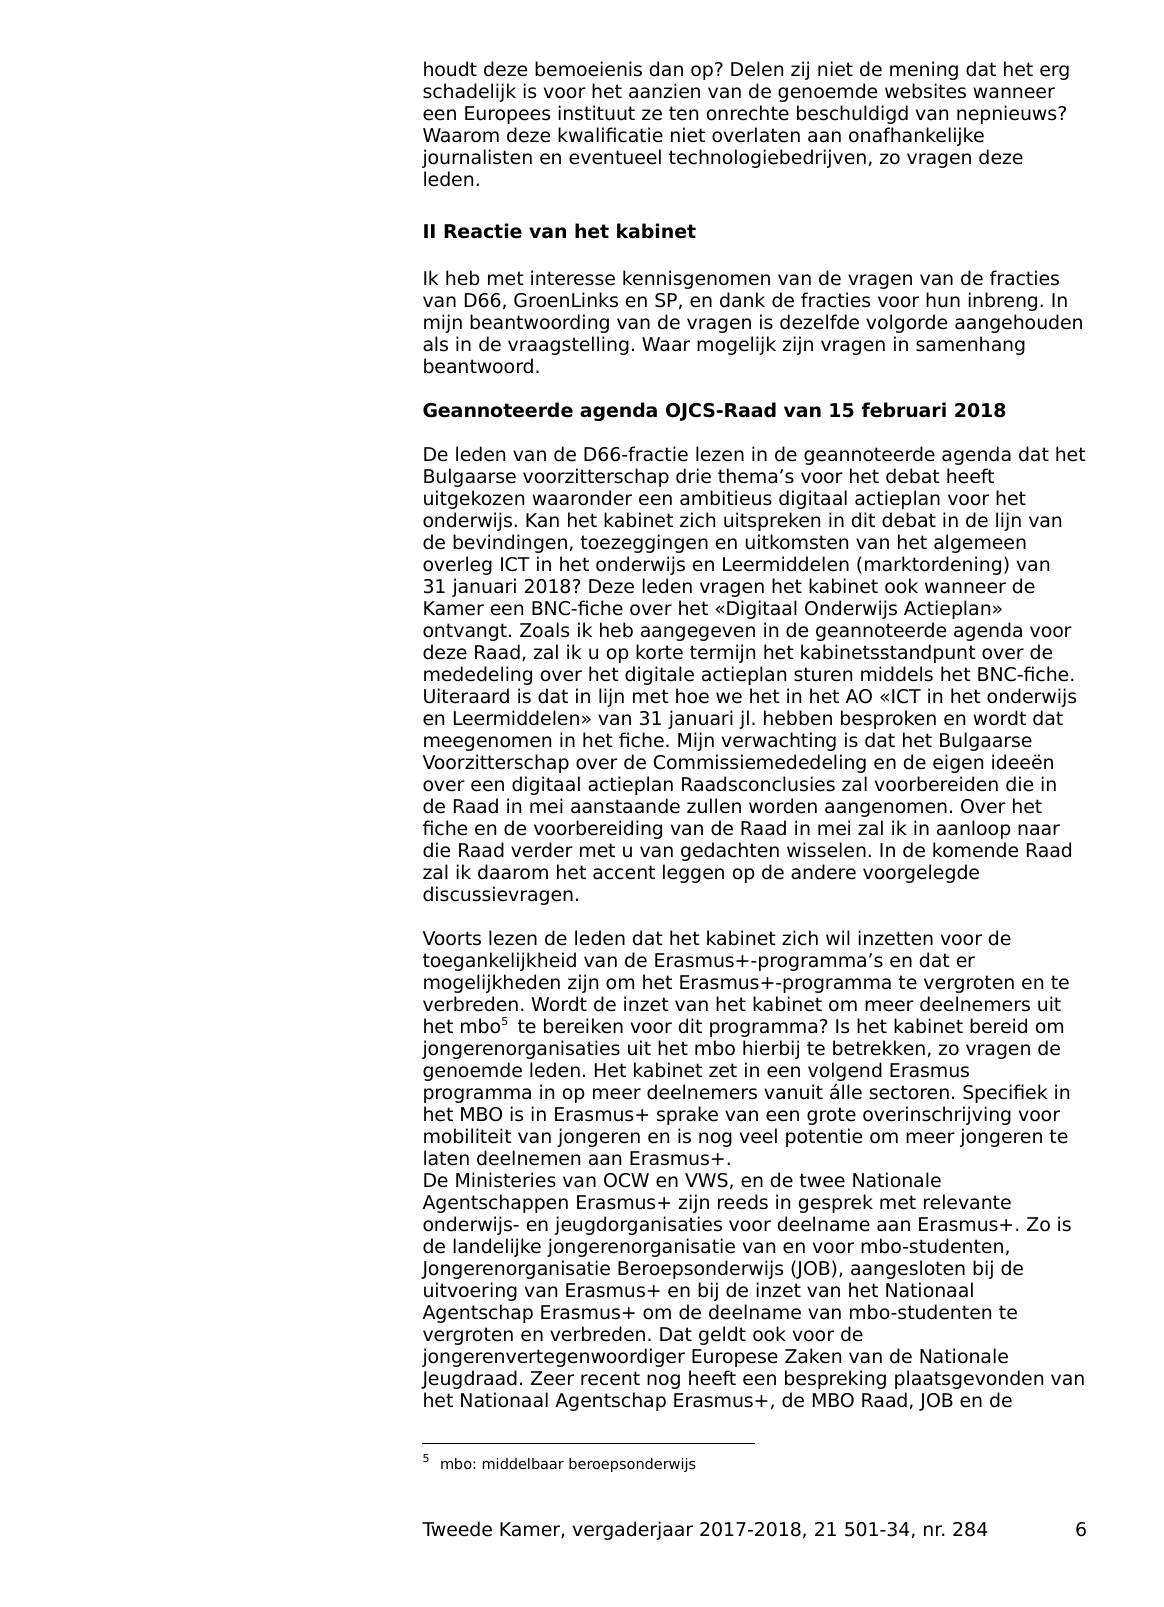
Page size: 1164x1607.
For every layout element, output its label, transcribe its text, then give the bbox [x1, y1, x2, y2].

text Voorts lezen de leden dat het kabinet zich wil inzetten voor de toegankelijkheid van de Erasmus+-programma’s en dat er mogelijkheden zijn om het Erasmus+-programma te vergroten en te verbreden. Wordt de inzet van het kabinet om meer deelnemers uit het mbo te bereiken voor dit programma? Is het kabinet bereid om jongerenorganisaties uit het mbo hierbij te betrekken, zo vragen de genoemde leden. Het kabinet zet in een volgend Erasmus programma in op meer deelnemers vanuit álle sectoren. Specifiek in het MBO is in Erasmus+ sprake van een grote overinschrijving voor mobiliteit van jongeren en is nog veel potentie om meer jongeren te laten deelnemen aan Erasmus+. [422, 928, 1087, 1170]
subtitle II Reactie van het kabinet [422, 221, 1087, 243]
text houdt deze bemoeienis dan op? Delen zij niet de mening dat het erg schadelijk is voor het aanzien van de genoemde websites wanneer een Europees instituut ze ten onrechte beschuldigd van nepnieuws? Waarom deze kwalificatie niet overlaten aan onafhankelijke journalisten en eventueel technologiebedrijven, zo vragen deze leden. [422, 59, 1087, 191]
text mbo: middelbaar beroepsonderwijs [422, 1452, 1087, 1474]
text De Ministeries van OCW en VWS, en de twee Nationale Agentschappen Erasmus+ zijn reeds in gesprek met relevante onderwijs- en jeugdorganisaties voor deelname aan Erasmus+. Zo is de landelijke jongerenorganisatie van en voor mbo-studenten, Jongerenorganisatie Beroepsonderwijs (JOB), aangesloten bij de uitvoering van Erasmus+ en bij de inzet van het Nationaal Agentschap Erasmus+ om de deelname van mbo-studenten te vergroten en verbreden. Dat geldt ook voor de jongerenvertegenwoordiger Europese Zaken van de Nationale Jeugdraad. Zeer recent nog heeft een bespreking plaatsgevonden van het Nationaal Agentschap Erasmus+, de MBO Raad, JOB en de [422, 1170, 1087, 1411]
text De leden van de D66-fractie lezen in de geannoteerde agenda dat het Bulgaarse voorzitterschap drie thema’s voor het debat heeft uitgekozen waaronder een ambitieus digitaal actieplan voor het onderwijs. Kan het kabinet zich uitspreken in dit debat in de lijn van de bevindingen, toezeggingen en uitkomsten van het algemeen overleg ICT in het onderwijs en Leermiddelen (marktordening) van 31 januari 2018? Deze leden vragen het kabinet ook wanneer de Kamer een BNC-fiche over het «Digitaal Onderwijs Actieplan» ontvangt. Zoals ik heb aangegeven in de geannoteerde agenda voor deze Raad, zal ik u op korte termijn het kabinetsstandpunt over de mededeling over het digitale actieplan sturen middels het BNC-fiche. Uiteraard is dat in lijn met hoe we het in het AO «ICT in het onderwijs en Leermiddelen» van 31 januari jl. hebben besproken en wordt dat meegenomen in het fiche. Mijn verwachting is dat het Bulgaarse Voorzitterschap over de Commissiemededeling en de eigen ideeën over een digitaal actieplan Raadsconclusies zal voorbereiden die in de Raad in mei aanstaande zullen worden aangenomen. Over het fiche en de voorbereiding van de Raad in mei zal ik in aanloop naar die Raad verder met u van gedachten wisselen. In de komende Raad zal ik daarom het accent leggen op de andere voorgelegde discussievragen. [422, 444, 1087, 906]
subtitle Geannoteerde agenda OJCS-Raad van 15 februari 2018 [422, 400, 1087, 422]
text Ik heb met interesse kennisgenomen van de vragen van de fracties van D66, GroenLinks en SP, en dank de fracties voor hun inbreng. In mijn beantwoording van de vragen is dezelfde volgorde aangehouden als in de vraagstelling. Waar mogelijk zijn vragen in samenhang beantwoord. [422, 268, 1087, 378]
